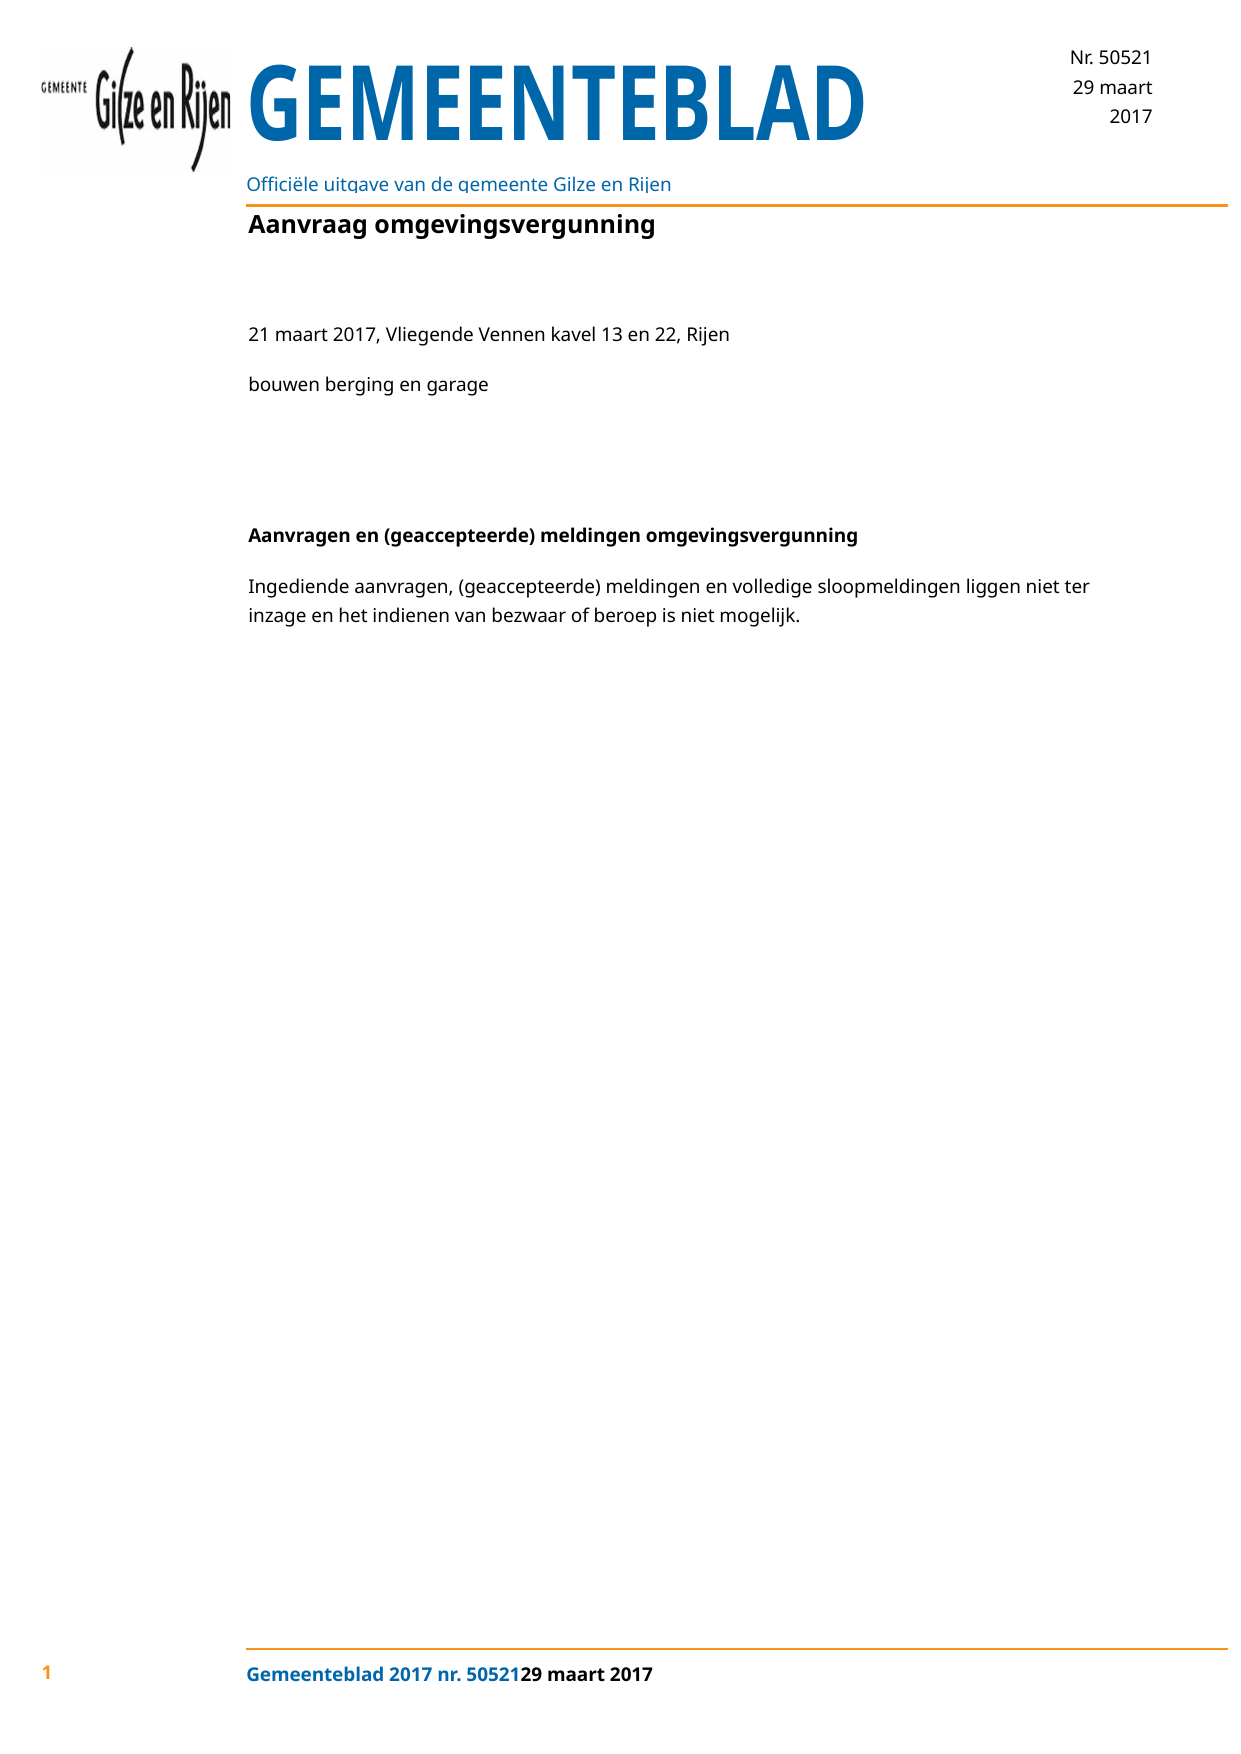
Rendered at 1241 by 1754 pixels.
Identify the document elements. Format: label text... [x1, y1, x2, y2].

text 21 maart 2017, Vliegende Vennen kavel 13 en 22, Rijen [248, 321, 1152, 346]
text Aanvragen en (geaccepteerde) meldingen omgevingsvergunning [248, 522, 1152, 548]
picture [41, 47, 231, 172]
text Ingediende aanvragen, (geaccepteerde) meldingen en volledige sloopmeldingen liggen niet ter inzage en het indienen van bezwaar of beroep is niet mogelijk. [248, 573, 1152, 628]
text Aanvraag omgevingsvergunning [248, 207, 1152, 241]
text bouwen berging en garage [248, 371, 1152, 397]
